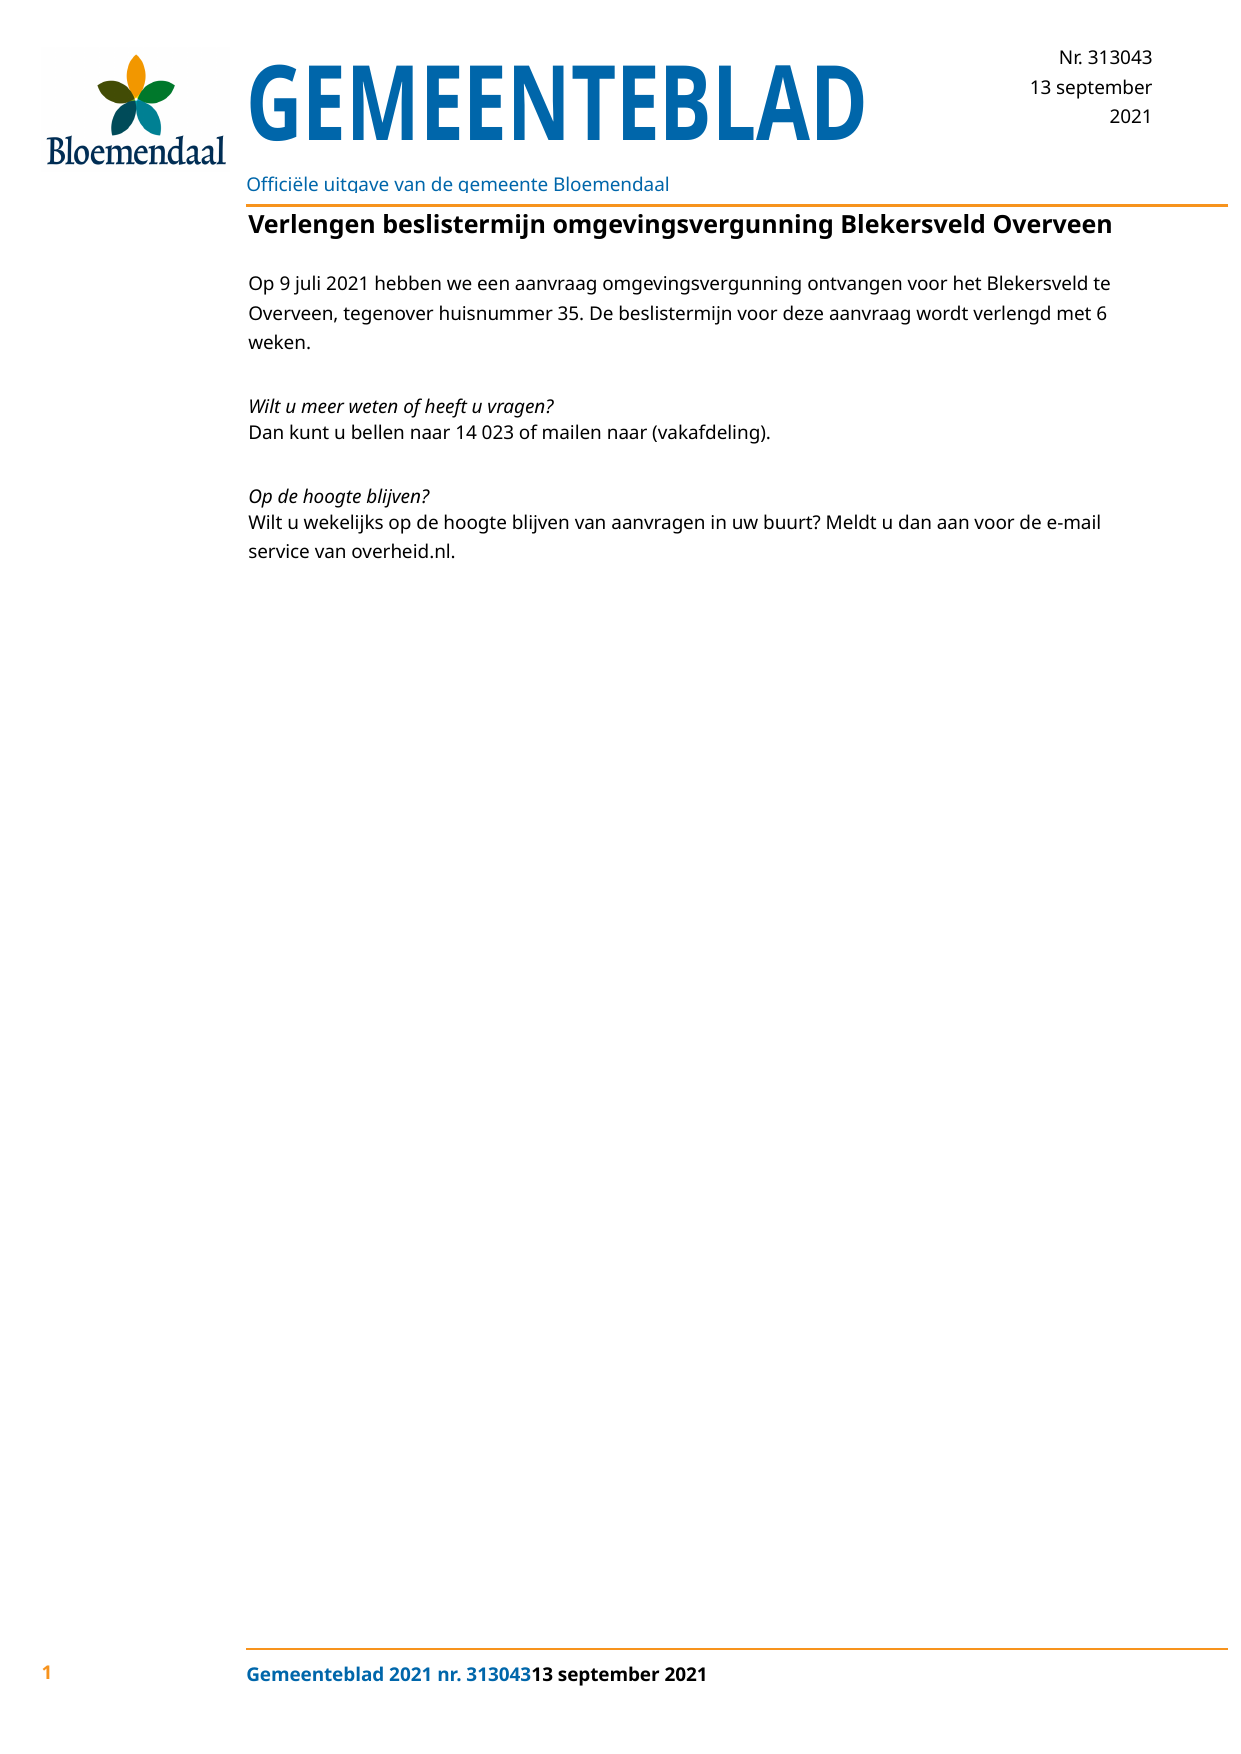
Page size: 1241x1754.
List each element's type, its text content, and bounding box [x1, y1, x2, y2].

picture [41, 47, 231, 172]
text Wilt u wekelijks op de hoogte blijven van aanvragen in uw buurt? Meldt u dan aan voor de e-mail service van overheid.nl. [248, 509, 1152, 564]
text Op 9 juli 2021 hebben we een aanvraag omgevingsvergunning ontvangen voor het Blekersveld te Overveen, tegenover huisnummer 35. De beslistermijn voor deze aanvraag wordt verlengd met 6 weken. [248, 270, 1152, 355]
text Wilt u meer weten of heeft u vragen? [248, 393, 1152, 419]
text Dan kunt u bellen naar 14 023 of mailen naar (vakafdeling). [248, 419, 1152, 445]
text Op de hoogte blijven? [248, 483, 1152, 509]
text Verlengen beslistermijn omgevingsvergunning Blekersveld Overveen [248, 207, 1152, 241]
